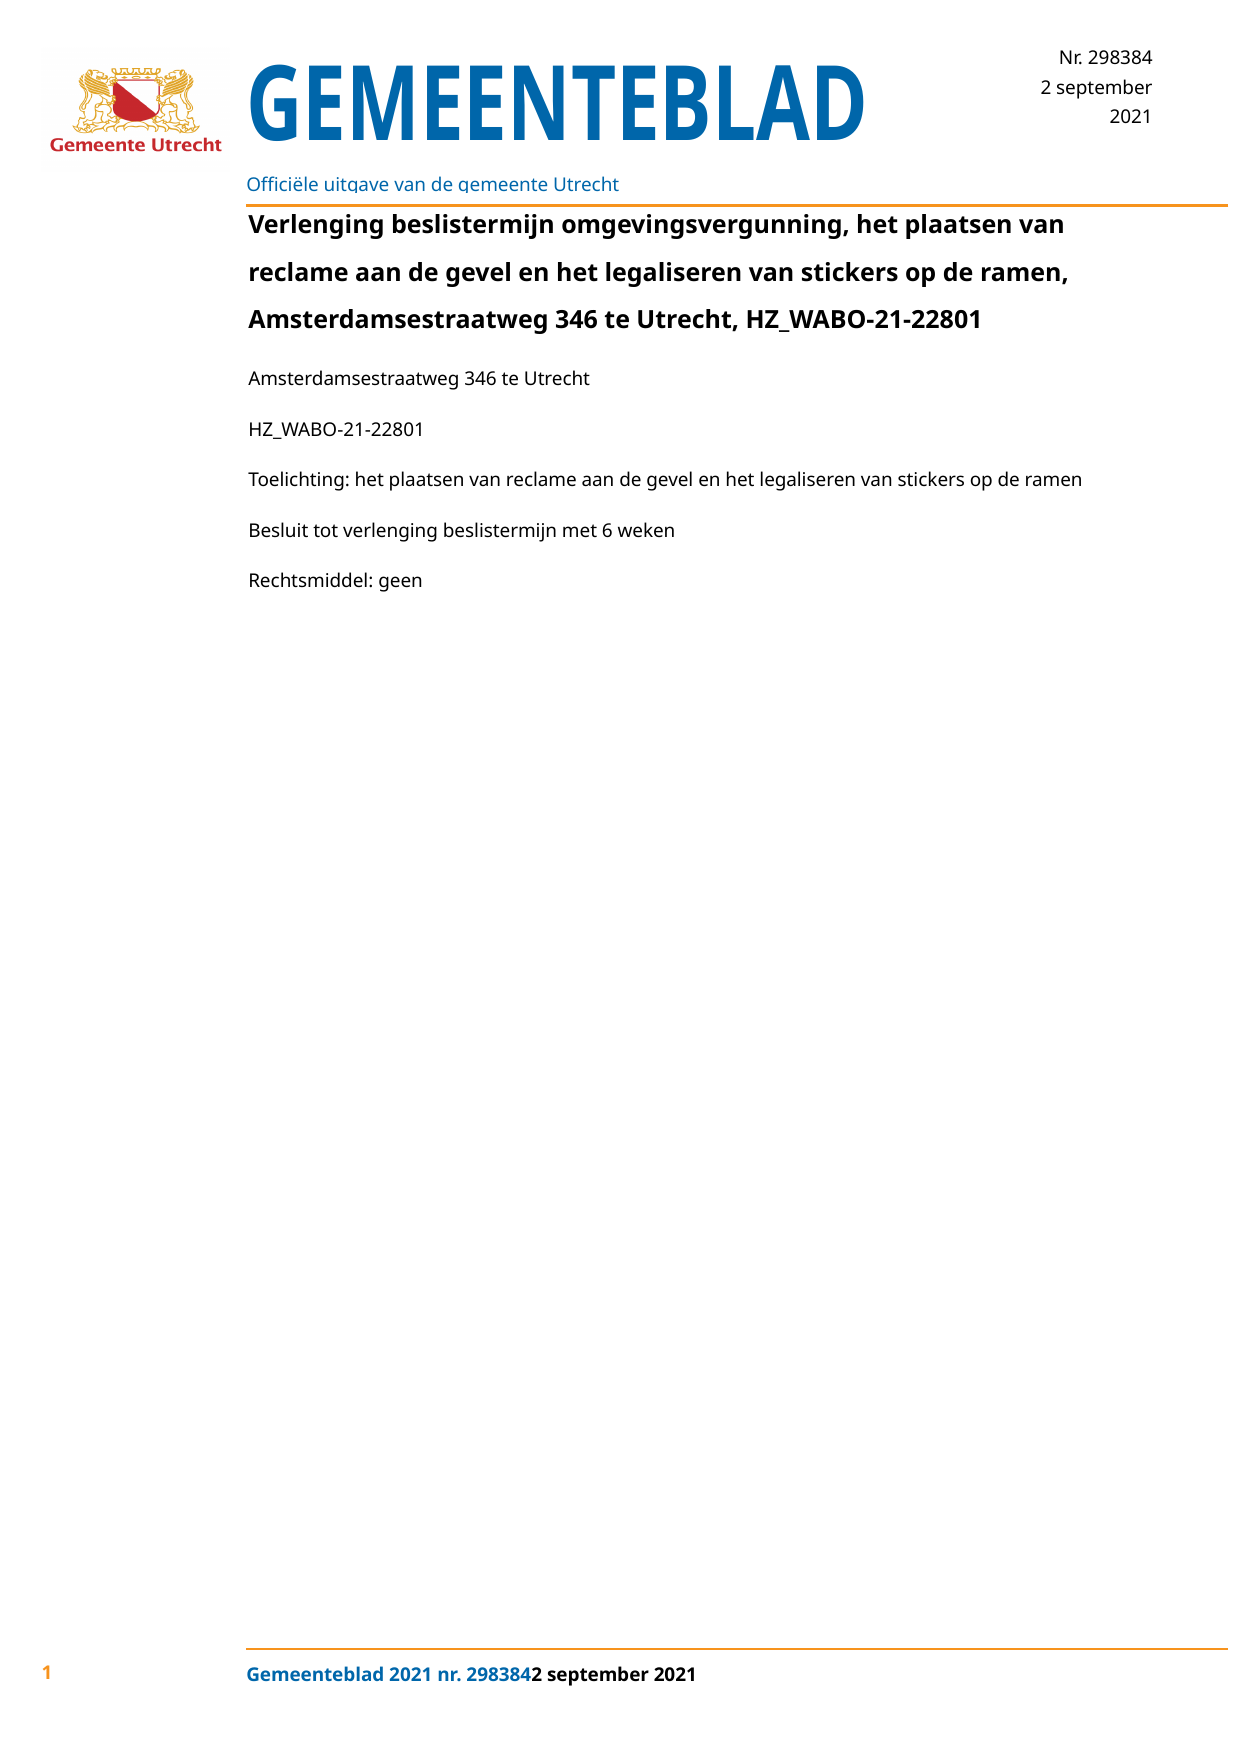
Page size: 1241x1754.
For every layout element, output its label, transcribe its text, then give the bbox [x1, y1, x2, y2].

text Amsterdamsestraatweg 346 te Utrecht [248, 366, 1152, 391]
picture [41, 47, 231, 172]
text Besluit tot verlenging beslistermijn met 6 weken [248, 517, 1152, 542]
text Toelichting: het plaatsen van reclame aan de gevel en het legaliseren van stickers op de ramen [248, 466, 1152, 492]
text Rechtsmiddel: geen [248, 567, 1152, 593]
text HZ_WABO-21-22801 [248, 416, 1152, 442]
text Verlenging beslistermijn omgevingsvergunning, het plaatsen van reclame aan de gevel en het legaliseren van stickers op de ramen, Amsterdamsestraatweg 346 te Utrecht, HZ_WABO-21-22801 [248, 207, 1152, 336]
